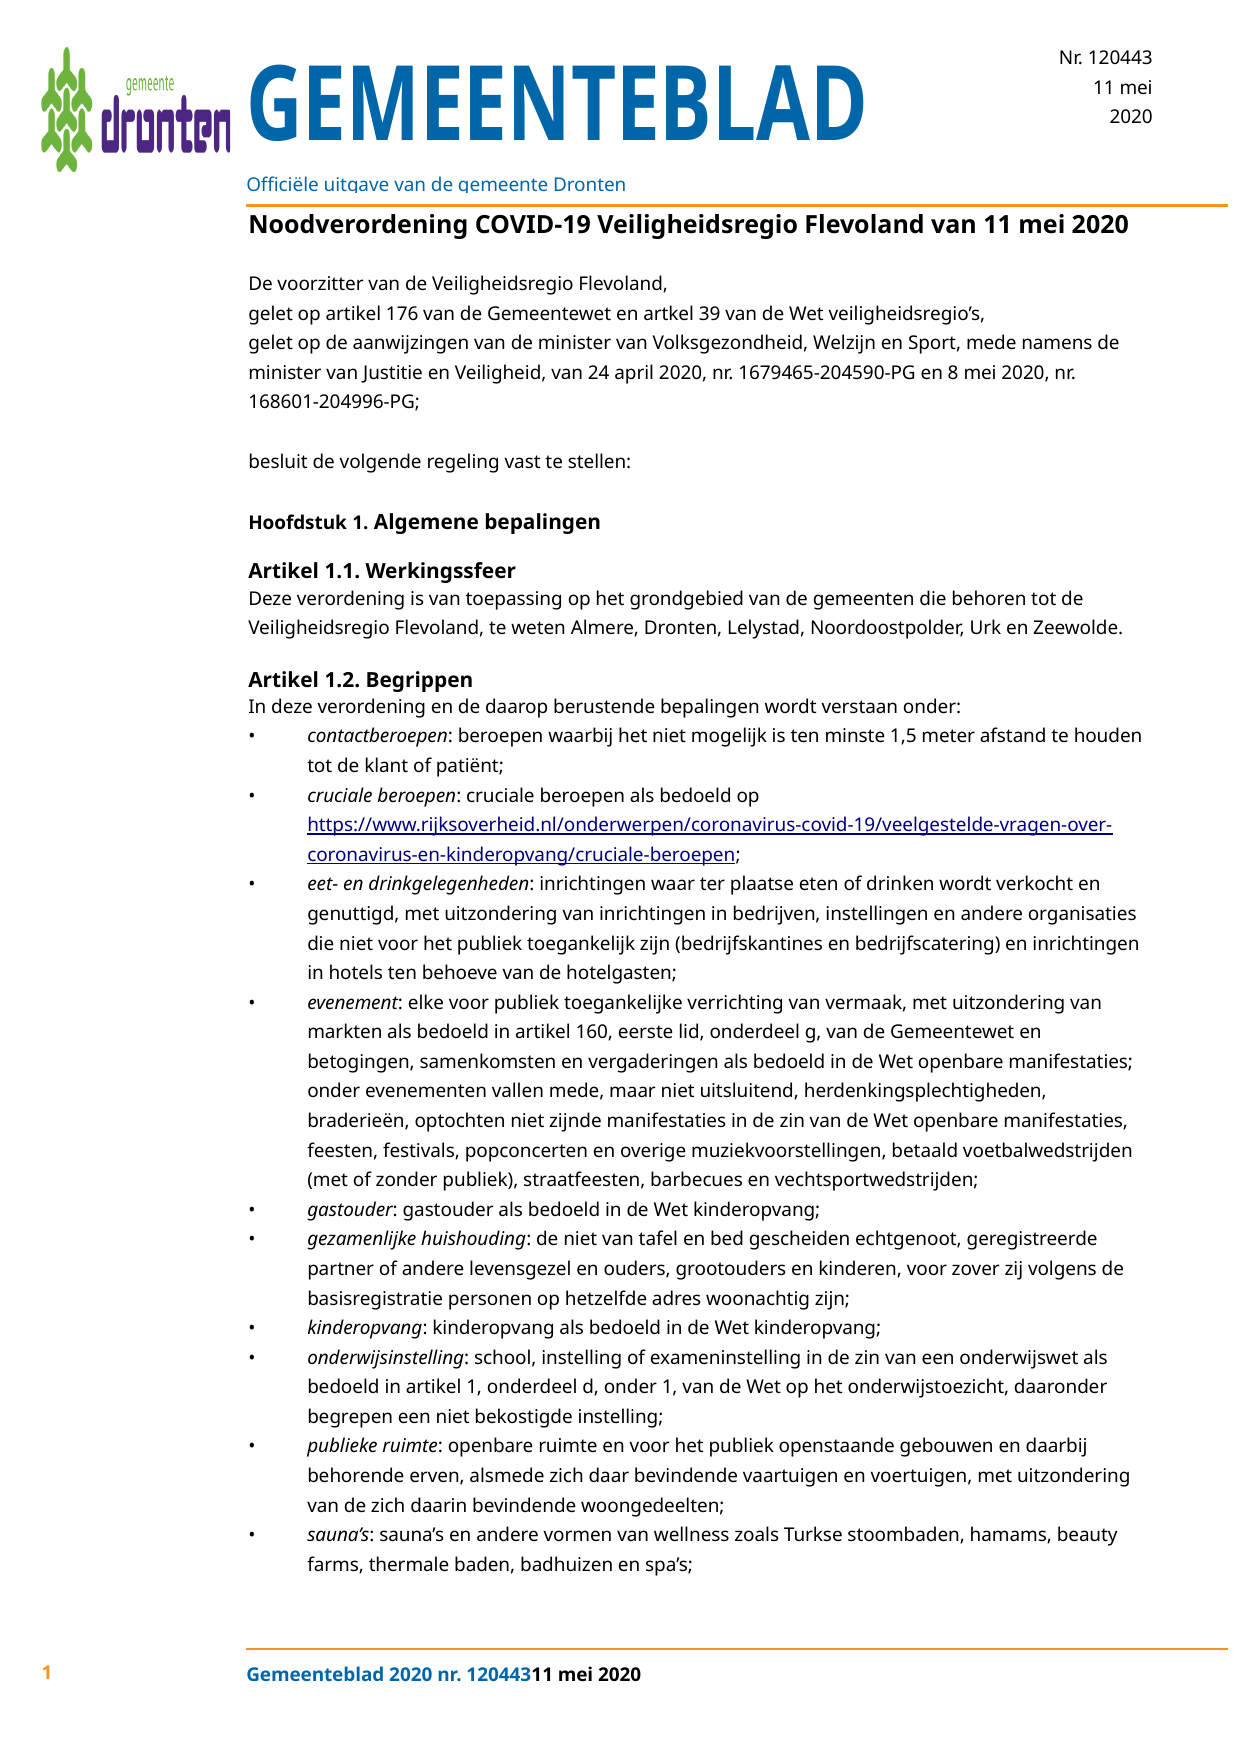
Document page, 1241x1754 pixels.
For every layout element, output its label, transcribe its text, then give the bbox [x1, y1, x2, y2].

list gezamenlijke huishouding: de niet van tafel en bed gescheiden echtgenoot, geregistreerde partner of andere levensgezel en ouders, grootouders en kinderen, voor zover zij volgens de basisregistratie personen op hetzelfde adres woonachtig zijn; [248, 1226, 1152, 1311]
text gelet op artikel 176 van de Gemeentewet en artkel 39 van de Wet veiligheidsregio’s, [248, 300, 1152, 326]
text Noodverordening COVID-19 Veiligheidsregio Flevoland van 11 mei 2020 [248, 207, 1152, 241]
text In deze verordening en de daarop berustende bepalingen wordt verstaan onder: [248, 693, 1152, 719]
list contactberoepen: beroepen waarbij het niet mogelijk is ten minste 1,5 meter afstand te houden tot de klant of patiënt; [248, 723, 1152, 778]
list publieke ruimte: openbare ruimte en voor het publiek openstaande gebouwen en daarbij behorende erven, alsmede zich daar bevindende vaartuigen en voertuigen, met uitzondering van de zich daarin bevindende woongedeelten; [248, 1433, 1152, 1518]
list kinderopvang: kinderopvang als bedoeld in de Wet kinderopvang; [248, 1314, 1152, 1340]
list gastouder: gastouder als bedoeld in de Wet kinderopvang; [248, 1196, 1152, 1222]
text Hoofdstuk 1. Algemene bepalingen [248, 507, 1152, 535]
list sauna’s: sauna’s en andere vormen van wellness zoals Turkse stoombaden, hamams, beauty farms, thermale baden, badhuizen en spa’s; [248, 1521, 1152, 1577]
text De voorzitter van de Veiligheidsregio Flevoland, [248, 270, 1152, 296]
text Artikel 1.1. Werkingssfeer [248, 556, 1152, 585]
list eet- en drinkgelegenheden: inrichtingen waar ter plaatse eten of drinken wordt verkocht en genuttigd, met uitzondering van inrichtingen in bedrijven, instellingen en andere organisaties die niet voor het publiek toegankelijk zijn (bedrijfskantines en bedrijfscatering) en inrichtingen in hotels ten behoeve van de hotelgasten; [248, 871, 1152, 985]
text Artikel 1.2. Begrippen [248, 665, 1152, 693]
picture [41, 47, 231, 172]
text gelet op de aanwijzingen van de minister van Volksgezondheid, Welzijn en Sport, mede namens de minister van Justitie en Veiligheid, van 24 april 2020, nr. 1679465-204590-PG en 8 mei 2020, nr. 168601-204996-PG; [248, 329, 1152, 414]
text besluit de volgende regeling vast te stellen: [248, 448, 1152, 473]
list evenement: elke voor publiek toegankelijke verrichting van vermaak, met uitzondering van markten als bedoeld in artikel 160, eerste lid, onderdeel g, van de Gemeentewet en betogingen, samenkomsten en vergaderingen als bedoeld in de Wet openbare manifestaties; onder evenementen vallen mede, maar niet uitsluitend, herdenkingsplechtigheden, braderieën, optochten niet zijnde manifestaties in de zin van de Wet openbare manifestaties, feesten, festivals, popconcerten en overige muziekvoorstellingen, betaald voetbalwedstrijden (met of zonder publiek), straatfeesten, barbecues en vechtsportwedstrijden; [248, 989, 1152, 1192]
list onderwijsinstelling: school, instelling of exameninstelling in de zin van een onderwijswet als bedoeld in artikel 1, onderdeel d, onder 1, van de Wet op het onderwijstoezicht, daaronder begrepen een niet bekostigde instelling; [248, 1344, 1152, 1429]
text Deze verordening is van toepassing op het grondgebied van de gemeenten die behoren tot de Veiligheidsregio Flevoland, te weten Almere, Dronten, Lelystad, Noordoostpolder, Urk en Zeewolde. [248, 585, 1152, 640]
list cruciale beroepen: cruciale beroepen als bedoeld op https://www.rijksoverheid.nl/onderwerpen/coronavirus-covid-19/veelgestelde-vragen-over-coronavirus-en-kinderopvang/cruciale-beroepen; [248, 782, 1152, 867]
